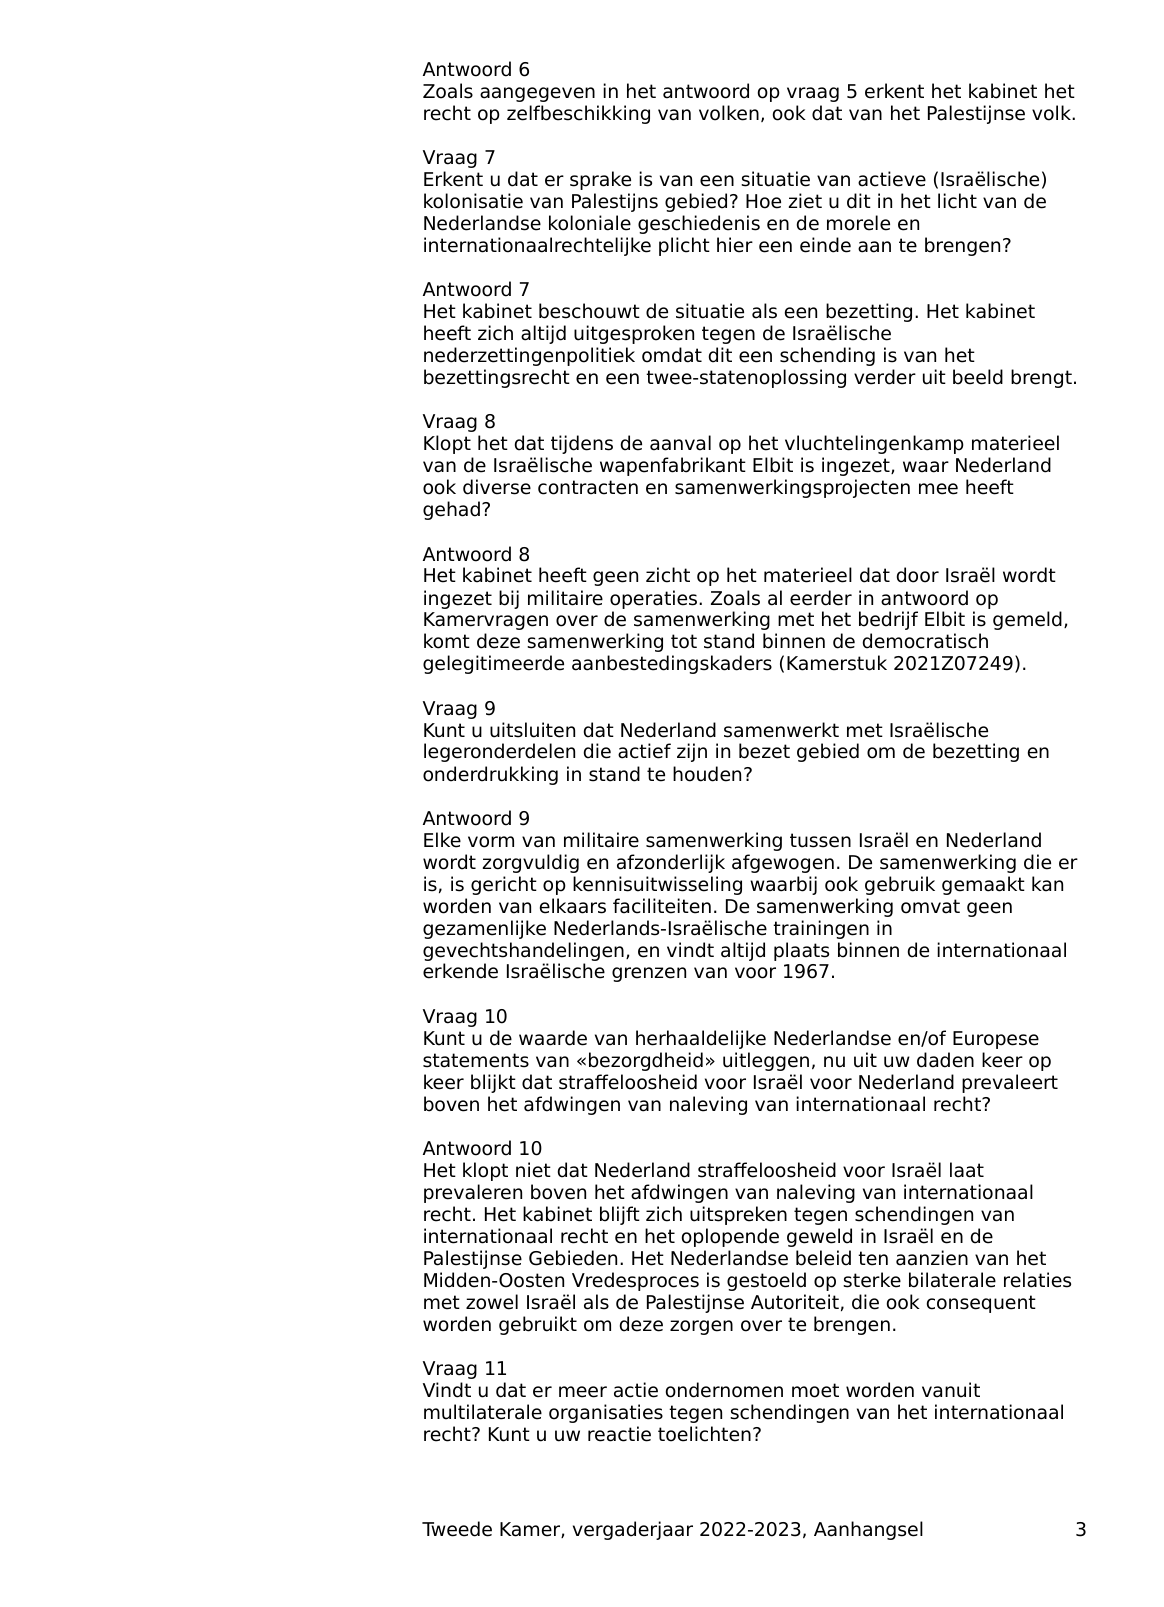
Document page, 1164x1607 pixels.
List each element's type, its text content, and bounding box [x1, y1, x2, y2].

text Vraag 7 [422, 147, 1087, 169]
text Antwoord 9 [422, 808, 1087, 829]
text Antwoord 6 [422, 59, 1087, 81]
text Het kabinet beschouwt de situatie als een bezetting. Het kabinet heeft zich altijd uitgesproken tegen de Israëlische nederzettingenpolitiek omdat dit een schending is van het bezettingsrecht en een twee-statenoplossing verder uit beeld brengt. [422, 301, 1087, 389]
text Het kabinet heeft geen zicht op het materieel dat door Israël wordt ingezet bij militaire operaties. Zoals al eerder in antwoord op Kamervragen over de samenwerking met het bedrijf Elbit is gemeld, komt deze samenwerking tot stand binnen de democratisch gelegitimeerde aanbestedingskaders (Kamerstuk 2021Z07249). [422, 565, 1087, 675]
text Erkent u dat er sprake is van een situatie van actieve (Israëlische) kolonisatie van Palestijns gebied? Hoe ziet u dit in het licht van de Nederlandse koloniale geschiedenis en de morele en internationaalrechtelijke plicht hier een einde aan te brengen? [422, 169, 1087, 257]
text Klopt het dat tijdens de aanval op het vluchtelingenkamp materieel van de Israëlische wapenfabrikant Elbit is ingezet, waar Nederland ook diverse contracten en samenwerkingsprojecten mee heeft gehad? [422, 433, 1087, 521]
text Zoals aangegeven in het antwoord op vraag 5 erkent het kabinet het recht op zelfbeschikking van volken, ook dat van het Palestijnse volk. [422, 81, 1087, 125]
text Antwoord 7 [422, 279, 1087, 301]
text Kunt u de waarde van herhaaldelijke Nederlandse en/of Europese statements van «bezorgdheid» uitleggen, nu uit uw daden keer op keer blijkt dat straffeloosheid voor Israël voor Nederland prevaleert boven het afdwingen van naleving van internationaal recht? [422, 1028, 1087, 1116]
text Vraag 9 [422, 697, 1087, 719]
text Antwoord 8 [422, 543, 1087, 565]
text Het klopt niet dat Nederland straffeloosheid voor Israël laat prevaleren boven het afdwingen van naleving van internationaal recht. Het kabinet blijft zich uitspreken tegen schendingen van internationaal recht en het oplopende geweld in Israël en de Palestijnse Gebieden. Het Nederlandse beleid ten aanzien van het Midden-Oosten Vredesproces is gestoeld op sterke bilaterale relaties met zowel Israël als de Palestijnse Autoriteit, die ook consequent worden gebruikt om deze zorgen over te brengen. [422, 1160, 1087, 1336]
text Kunt u uitsluiten dat Nederland samenwerkt met Israëlische legeronderdelen die actief zijn in bezet gebied om de bezetting en onderdrukking in stand te houden? [422, 719, 1087, 785]
text Vraag 11 [422, 1358, 1087, 1380]
text Vraag 8 [422, 411, 1087, 433]
text Vraag 10 [422, 1006, 1087, 1028]
text Antwoord 10 [422, 1138, 1087, 1160]
text Elke vorm van militaire samenwerking tussen Israël en Nederland wordt zorgvuldig en afzonderlijk afgewogen. De samenwerking die er is, is gericht op kennisuitwisseling waarbij ook gebruik gemaakt kan worden van elkaars faciliteiten. De samenwerking omvat geen gezamenlijke Nederlands-Israëlische trainingen in gevechtshandelingen, en vindt altijd plaats binnen de internationaal erkende Israëlische grenzen van voor 1967. [422, 829, 1087, 983]
text Vindt u dat er meer actie ondernomen moet worden vanuit multilaterale organisaties tegen schendingen van het internationaal recht? Kunt u uw reactie toelichten? [422, 1380, 1087, 1446]
